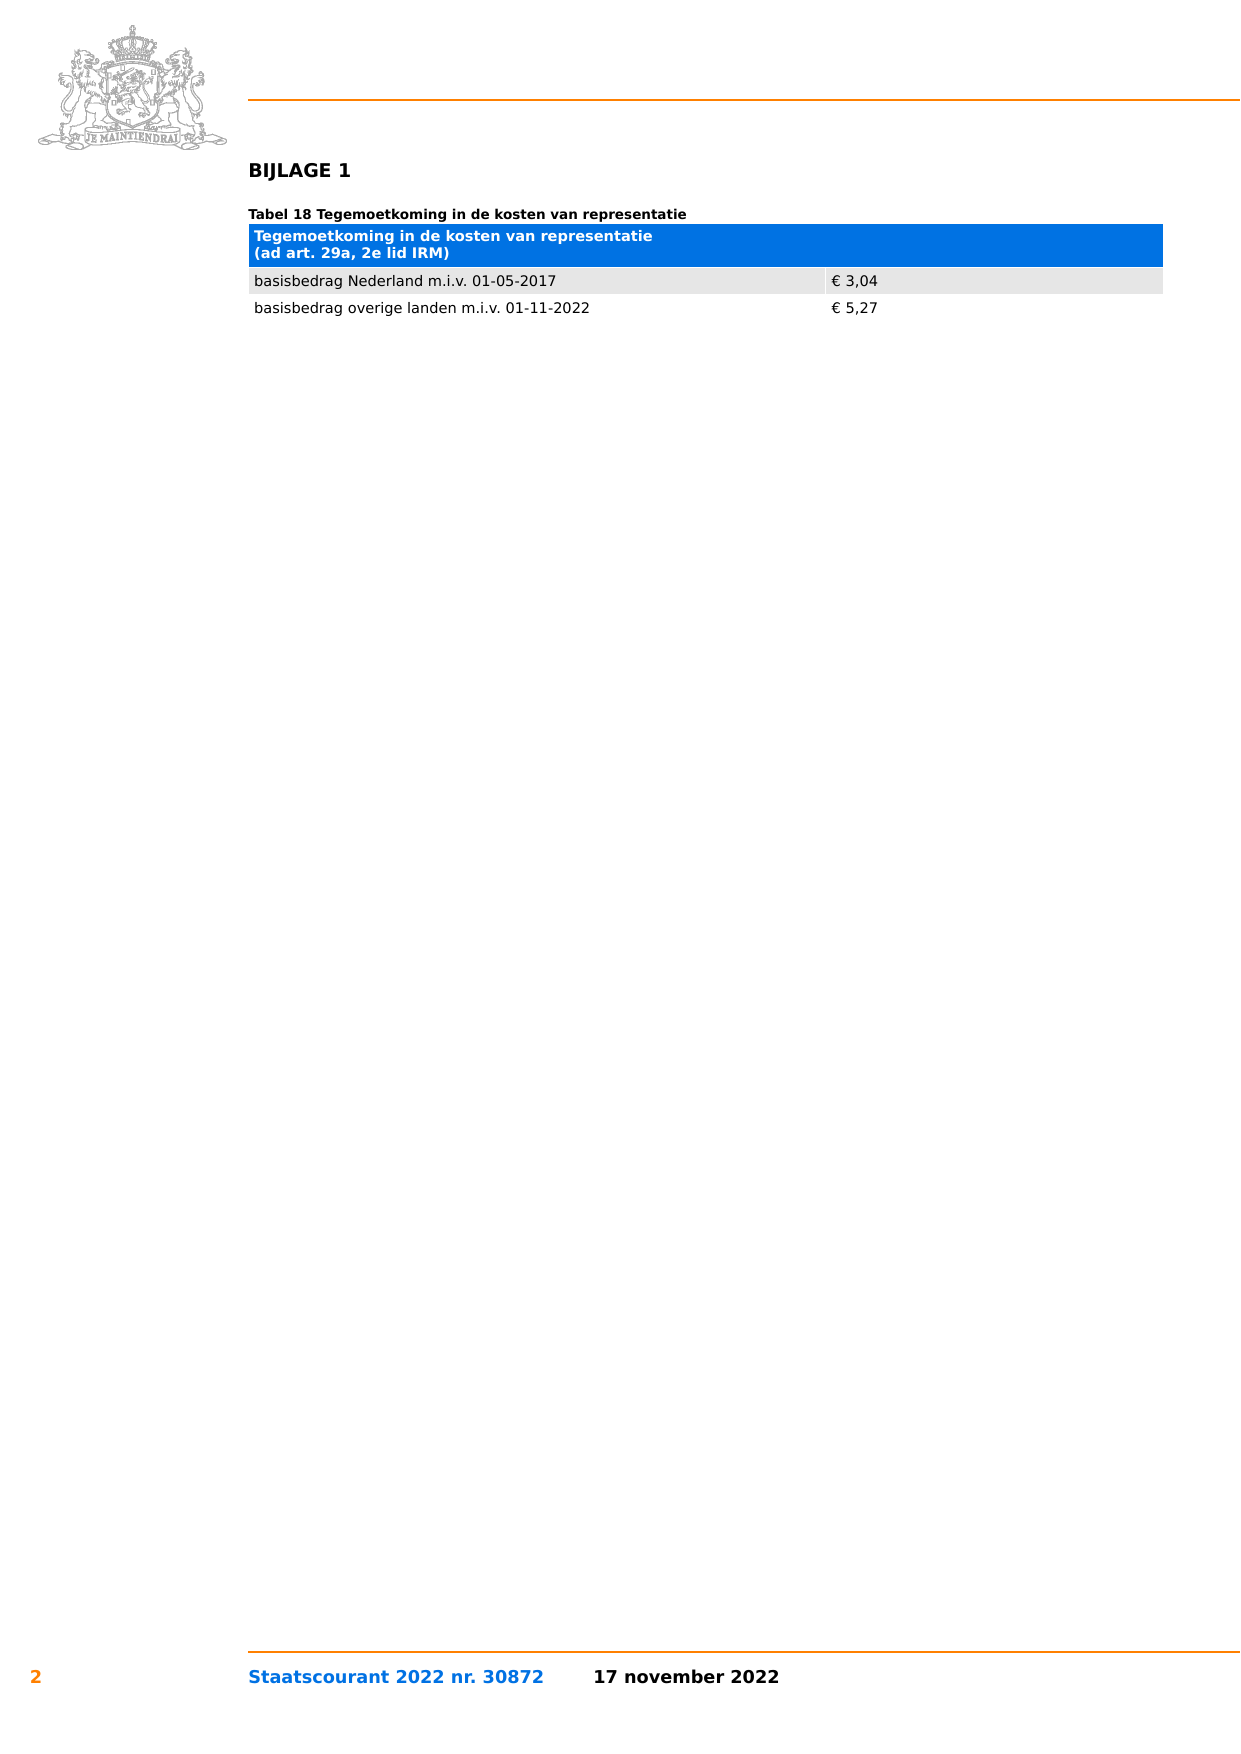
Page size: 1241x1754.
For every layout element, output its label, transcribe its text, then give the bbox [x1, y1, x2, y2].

table_cell Tegemoetkoming in de kosten van representatie (ad art. 29a, 2e lid IRM) [249, 224, 1163, 267]
table_header Tabel 18 Tegemoetkoming in de kosten van representatie [248, 207, 1163, 223]
picture [38, 25, 227, 150]
table_cell € 3,04 [826, 268, 1163, 294]
subtitle BIJLAGE 1 [248, 160, 1163, 182]
table_cell basisbedrag Nederland m.i.v. 01-05-2017 [249, 268, 825, 294]
table_cell basisbedrag overige landen m.i.v. 01-11-2022 [249, 295, 825, 322]
table_cell € 5,27 [826, 295, 1163, 322]
